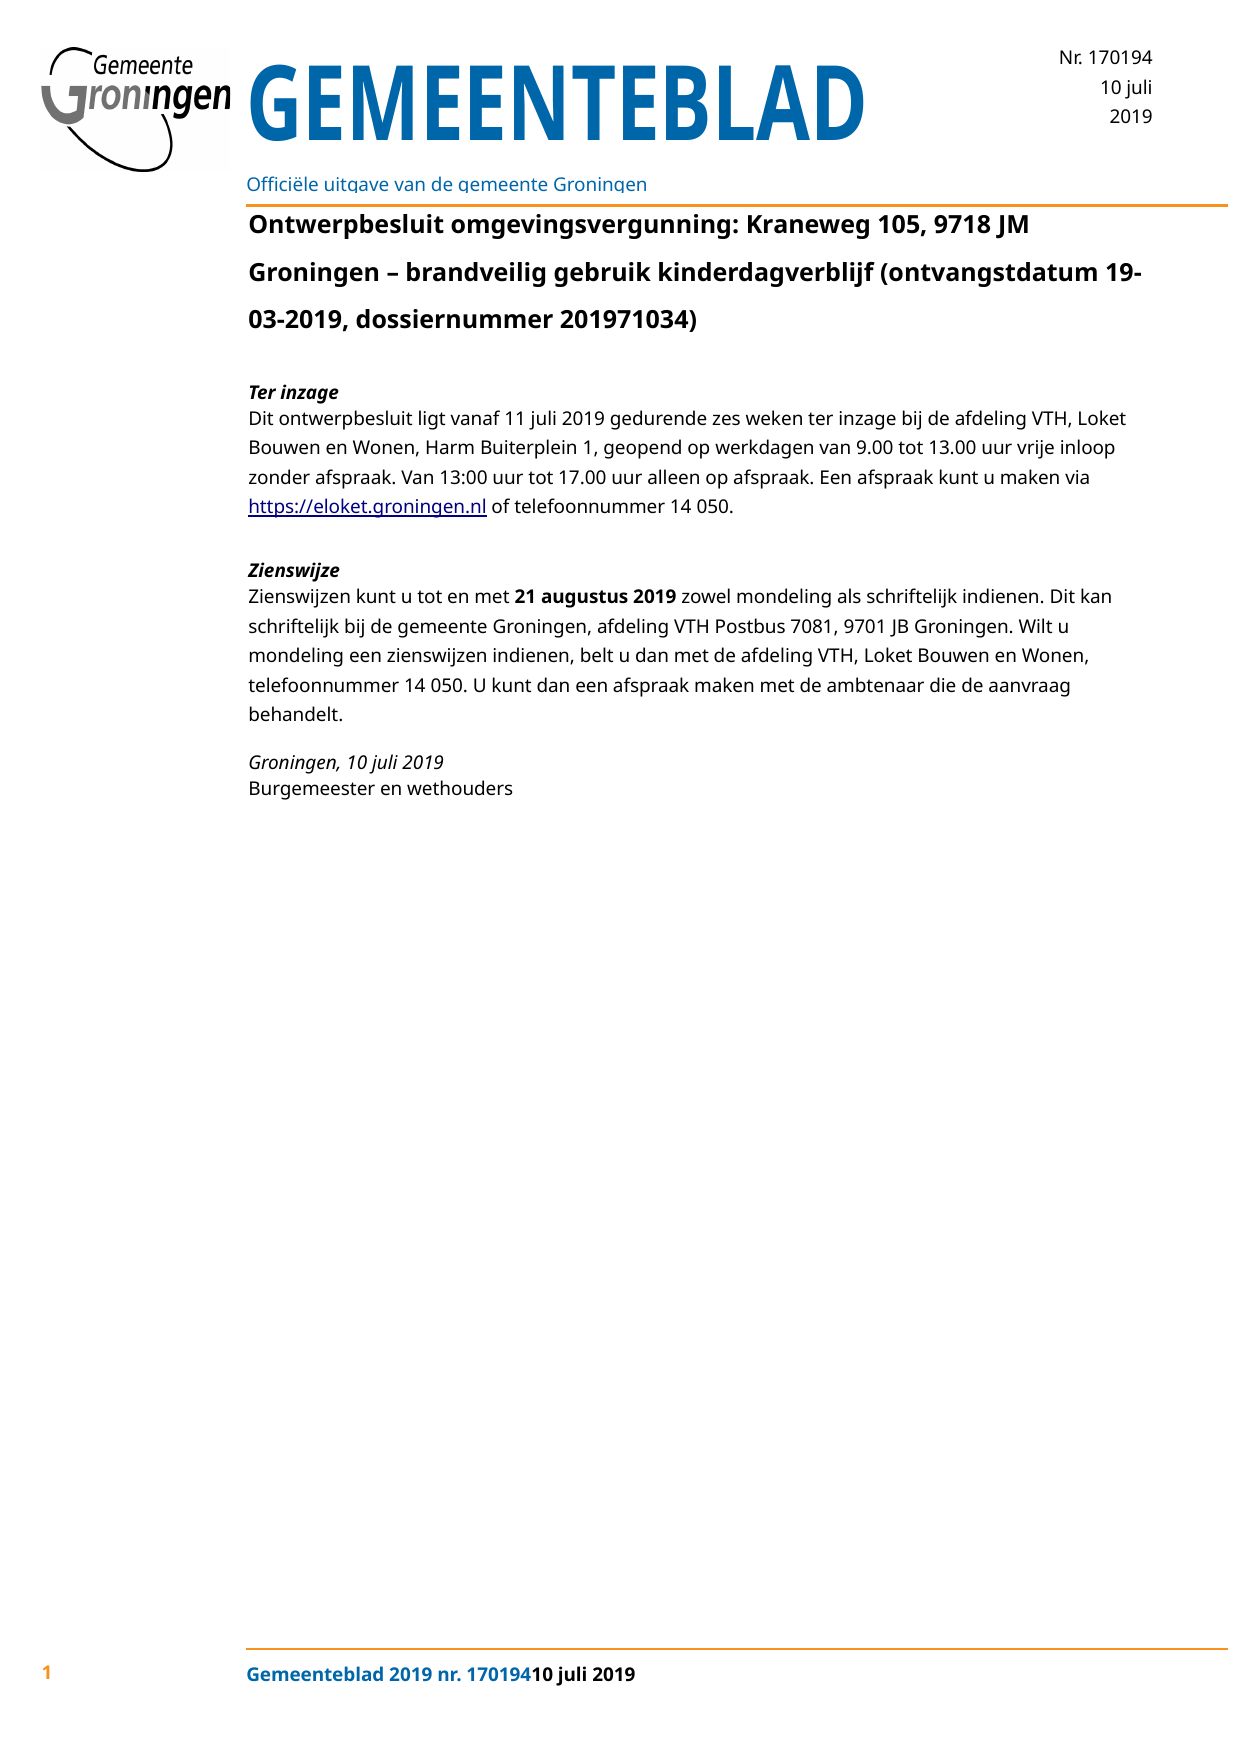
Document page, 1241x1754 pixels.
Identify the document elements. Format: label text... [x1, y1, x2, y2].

text Dit ontwerpbesluit ligt vanaf 11 juli 2019 gedurende zes weken ter inzage bij de afdeling VTH, Loket Bouwen en Wonen, Harm Buiterplein 1, geopend op werkdagen van 9.00 tot 13.00 uur vrije inloop zonder afspraak. Van 13:00 uur tot 17.00 uur alleen op afspraak. Een afspraak kunt u maken via https://eloket.groningen.nl of telefoonnummer 14 050. [248, 405, 1152, 519]
text Groningen, 10 juli 2019 [248, 749, 1152, 775]
text Zienswijze [248, 557, 1152, 583]
text Zienswijzen kunt u tot en met 21 augustus 2019 zowel mondeling als schriftelijk indienen. Dit kan schriftelijk bij de gemeente Groningen, afdeling VTH Postbus 7081, 9701 JB Groningen. Wilt u mondeling een zienswijzen indienen, belt u dan met de afdeling VTH, Loket Bouwen en Wonen, telefoonnummer 14 050. U kunt dan een afspraak maken met de ambtenaar die de aanvraag behandelt. [248, 583, 1152, 727]
text Burgemeester en wethouders [248, 775, 1152, 801]
picture [41, 47, 231, 172]
text Ter inzage [248, 379, 1152, 405]
text Ontwerpbesluit omgevingsvergunning: Kraneweg 105, 9718 JM Groningen – brandveilig gebruik kinderdagverblijf (ontvangstdatum 19-03-2019, dossiernummer 201971034) [248, 207, 1152, 336]
